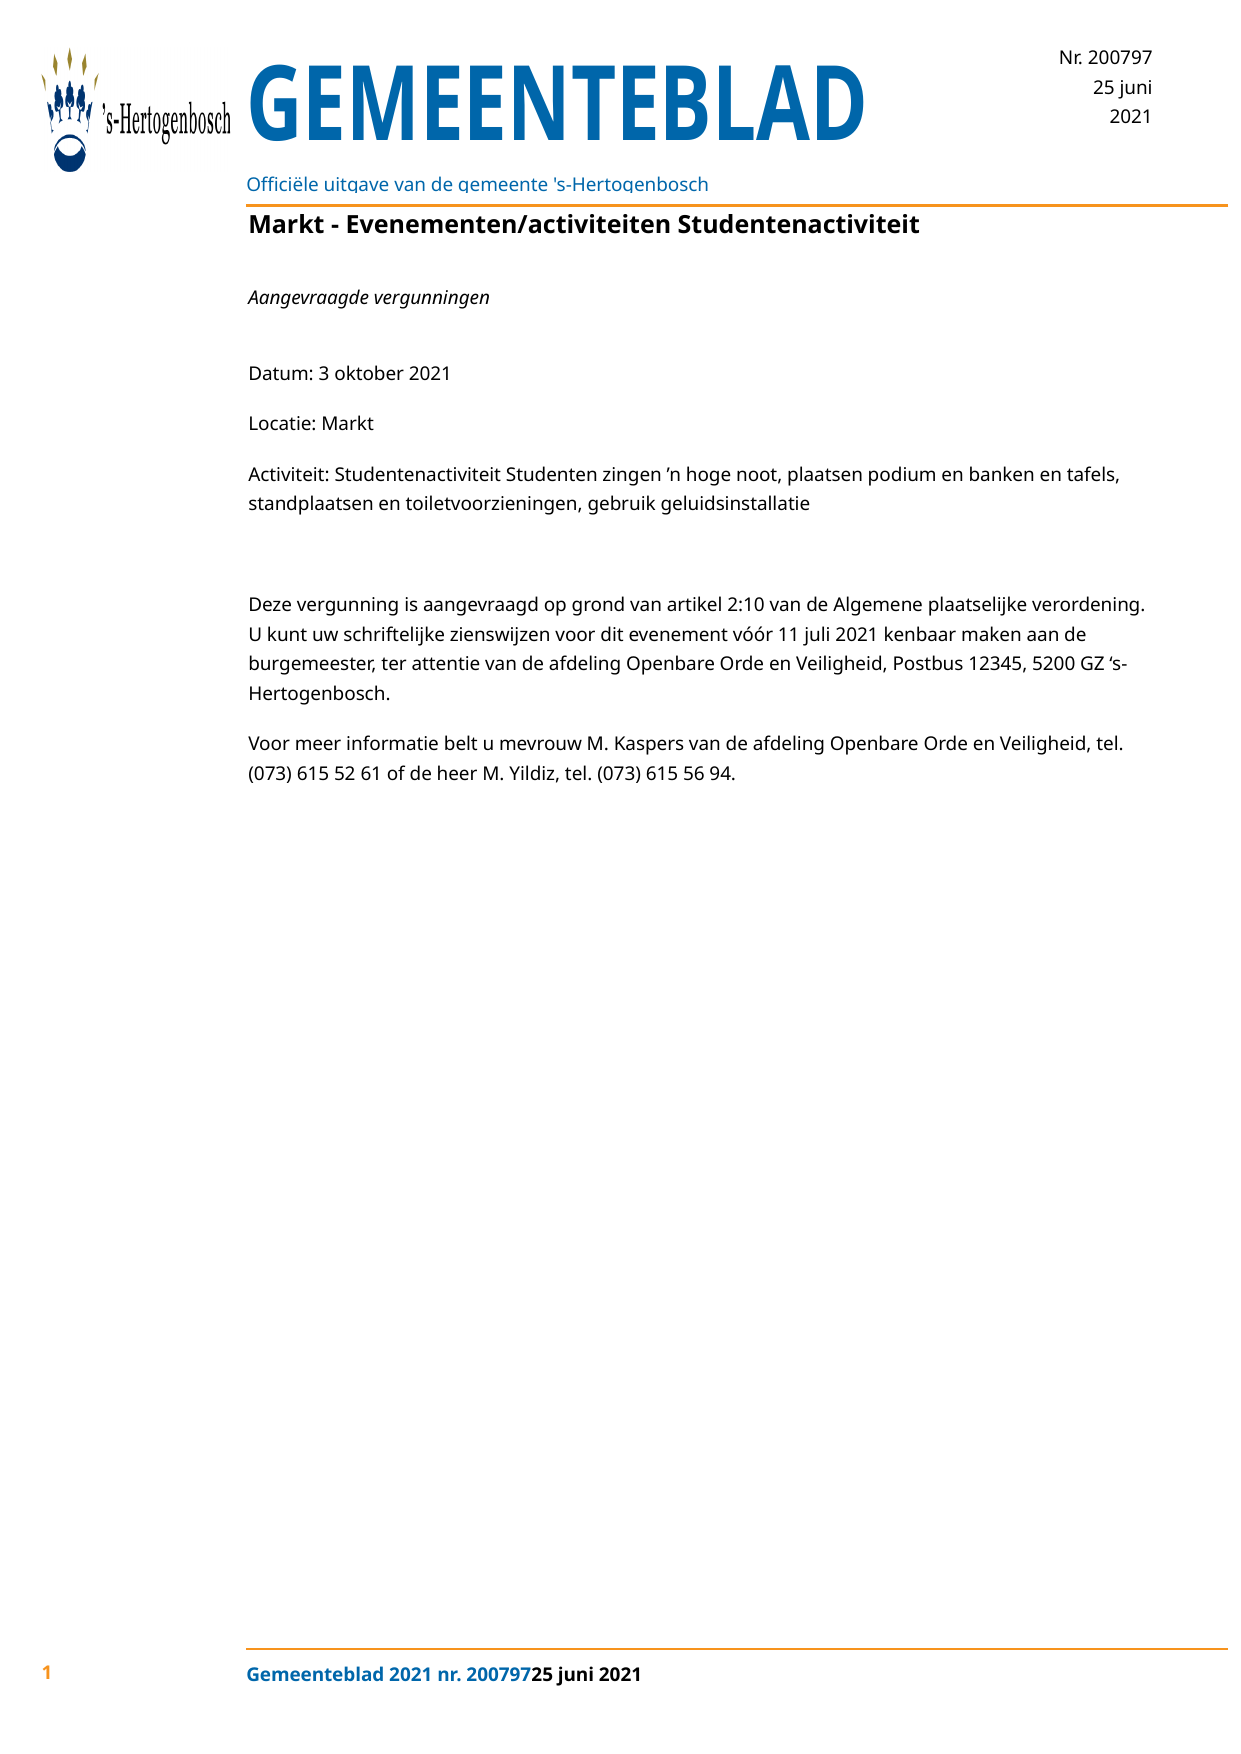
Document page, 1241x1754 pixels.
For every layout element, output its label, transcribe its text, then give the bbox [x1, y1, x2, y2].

text Locatie: Markt [248, 410, 1152, 436]
text Markt - Evenementen/activiteiten Studentenactiviteit [248, 207, 1152, 241]
text Aangevraagde vergunningen [248, 284, 1152, 309]
text Datum: 3 oktober 2021 [248, 360, 1152, 386]
text Activiteit: Studentenactiviteit Studenten zingen ’n hoge noot, plaatsen podium en banken en tafels, standplaatsen en toiletvoorzieningen, gebruik geluidsinstallatie [248, 461, 1152, 516]
text Deze vergunning is aangevraagd op grond van artikel 2:10 van de Algemene plaatselijke verordening. U kunt uw schriftelijke zienswijzen voor dit evenement vóór 11 juli 2021 kenbaar maken aan de burgemeester, ter attentie van de afdeling Openbare Orde en Veiligheid, Postbus 12345, 5200 GZ ‘s-Hertogenbosch. [248, 591, 1152, 706]
text Voor meer informatie belt u mevrouw M. Kaspers van de afdeling Openbare Orde en Veiligheid, tel. (073) 615 52 61 of de heer M. Yildiz, tel. (073) 615 56 94. [248, 730, 1152, 786]
picture [41, 47, 231, 172]
